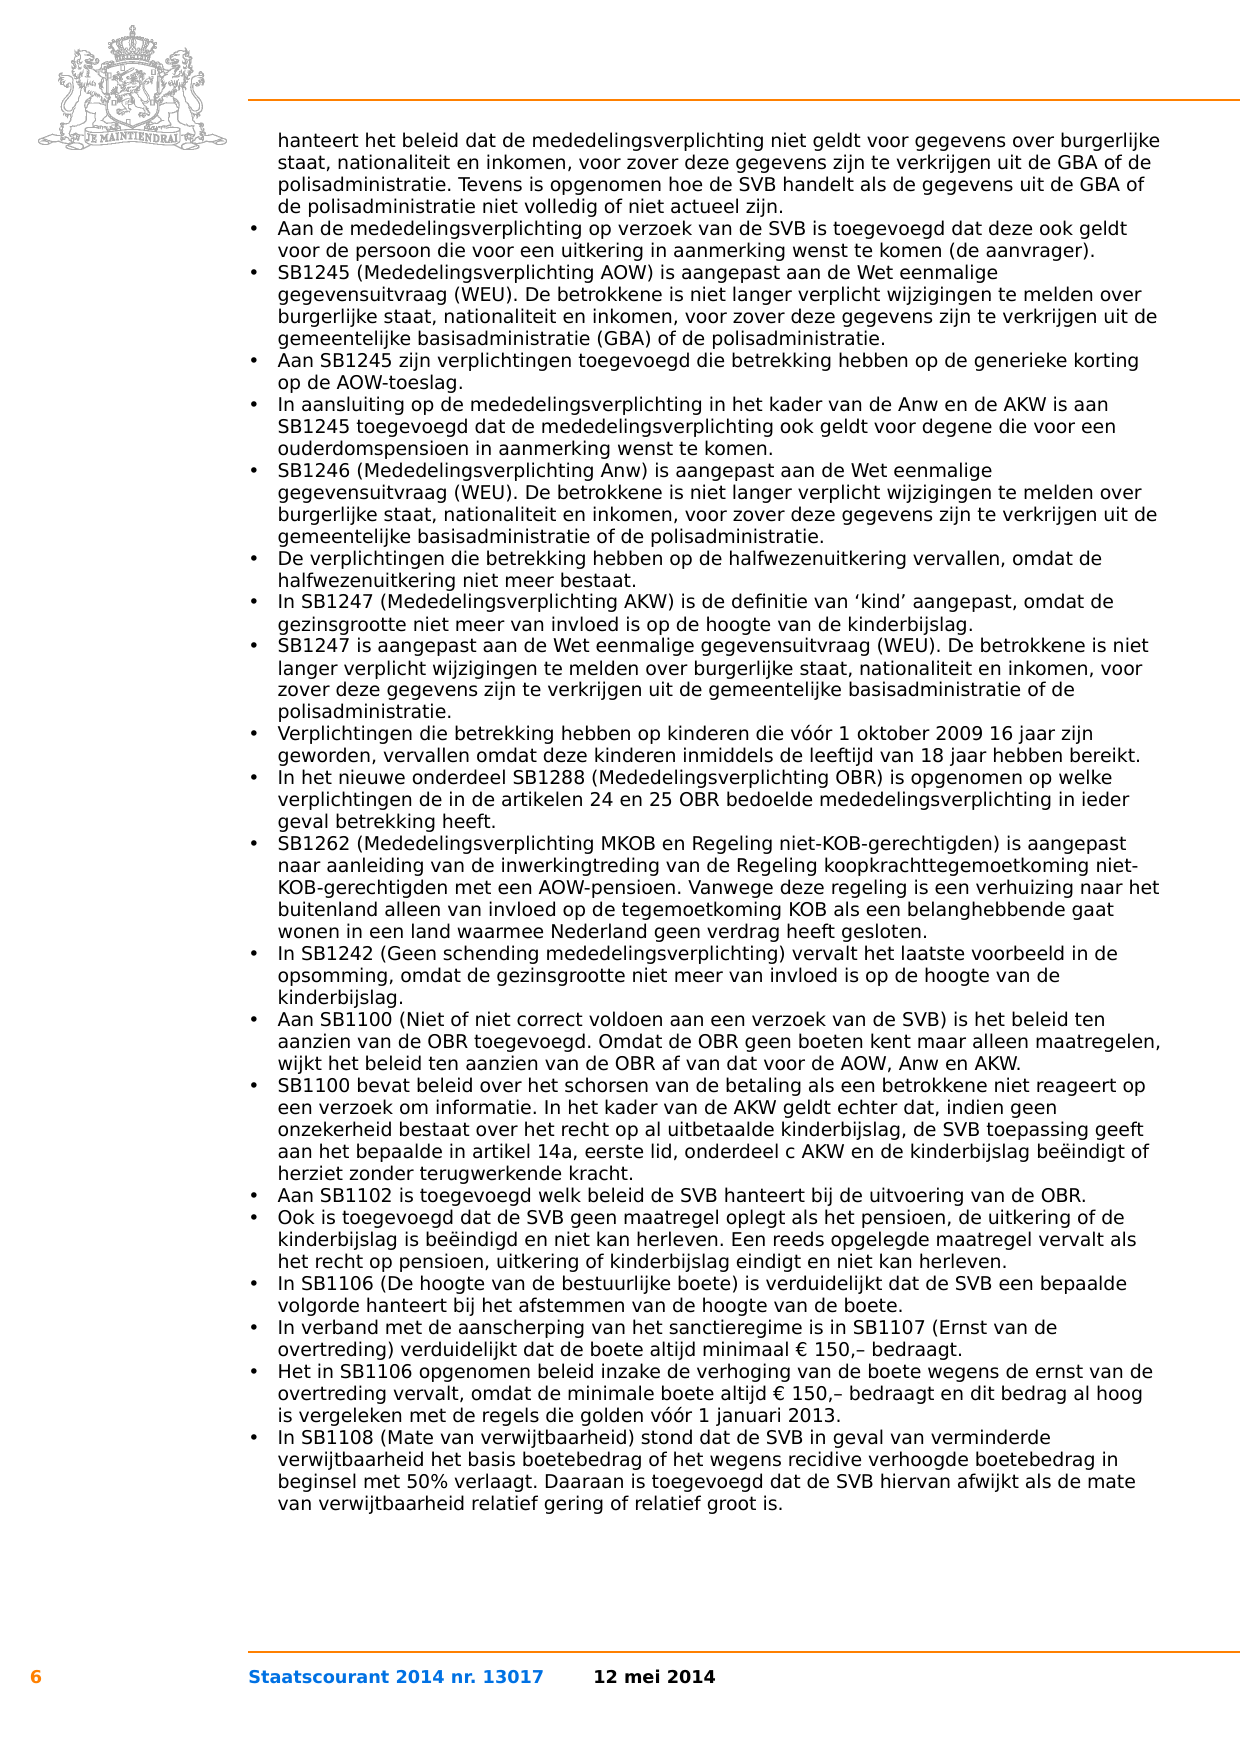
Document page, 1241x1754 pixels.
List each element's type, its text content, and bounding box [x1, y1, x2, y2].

text • Aan SB1100 (Niet of niet correct voldoen aan een verzoek van de SVB) is het beleid ten aanzien van de OBR toegevoegd. Omdat de OBR geen boeten kent maar alleen maatregelen, wijkt het beleid ten aanzien van de OBR af van dat voor de AOW, Anw en AKW. [248, 1009, 1163, 1075]
text • Aan SB1245 zijn verplichtingen toegevoegd die betrekking hebben op de generieke korting op de AOW-toeslag. [248, 350, 1163, 394]
text • SB1246 (Mededelingsverplichting Anw) is aangepast aan de Wet eenmalige gegevensuitvraag (WEU). De betrokkene is niet langer verplicht wijzigingen te melden over burgerlijke staat, nationaliteit en inkomen, voor zover deze gegevens zijn te verkrijgen uit de gemeentelijke basisadministratie of de polisadministratie. [248, 459, 1163, 547]
text • Het in SB1106 opgenomen beleid inzake de verhoging van de boete wegens de ernst van de overtreding vervalt, omdat de minimale boete altijd € 150,– bedraagt en dit bedrag al hoog is vergeleken met de regels die golden vóór 1 januari 2013. [248, 1361, 1163, 1427]
text • Ook is toegevoegd dat de SVB geen maatregel oplegt als het pensioen, de uitkering of de kinderbijslag is beëindigd en niet kan herleven. Een reeds opgelegde maatregel vervalt als het recht op pensioen, uitkering of kinderbijslag eindigt en niet kan herleven. [248, 1207, 1163, 1273]
text • In verband met de aanscherping van het sanctieregime is in SB1107 (Ernst van de overtreding) verduidelijkt dat de boete altijd minimaal € 150,– bedraagt. [248, 1317, 1163, 1361]
text • In SB1242 (Geen schending mededelingsverplichting) vervalt het laatste voorbeeld in de opsomming, omdat de gezinsgrootte niet meer van invloed is op de hoogte van de kinderbijslag. [248, 943, 1163, 1009]
text • Aan de mededelingsverplichting op verzoek van de SVB is toegevoegd dat deze ook geldt voor de persoon die voor een uitkering in aanmerking wenst te komen (de aanvrager). [248, 218, 1163, 262]
text • SB1100 bevat beleid over het schorsen van de betaling als een betrokkene niet reageert op een verzoek om informatie. In het kader van de AKW geldt echter dat, indien geen onzekerheid bestaat over het recht op al uitbetaalde kinderbijslag, de SVB toepassing geeft aan het bepaalde in artikel 14a, eerste lid, onderdeel c AKW en de kinderbijslag beëindigt of herziet zonder terugwerkende kracht. [248, 1075, 1163, 1185]
text • In aansluiting op de mededelingsverplichting in het kader van de Anw en de AKW is aan SB1245 toegevoegd dat de mededelingsverplichting ook geldt voor degene die voor een ouderdomspensioen in aanmerking wenst te komen. [248, 394, 1163, 459]
text • Verplichtingen die betrekking hebben op kinderen die vóór 1 oktober 2009 16 jaar zijn geworden, vervallen omdat deze kinderen inmiddels de leeftijd van 18 jaar hebben bereikt. [248, 723, 1163, 767]
text • In SB1108 (Mate van verwijtbaarheid) stond dat de SVB in geval van verminderde verwijtbaarheid het basis boetebedrag of het wegens recidive verhoogde boetebedrag in beginsel met 50% verlaagt. Daaraan is toegevoegd dat de SVB hiervan afwijkt als de mate van verwijtbaarheid relatief gering of relatief groot is. [248, 1427, 1163, 1514]
text • Aan SB1102 is toegevoegd welk beleid de SVB hanteert bij de uitvoering van de OBR. [248, 1185, 1163, 1207]
text • De verplichtingen die betrekking hebben op de halfwezenuitkering vervallen, omdat de halfwezenuitkering niet meer bestaat. [248, 547, 1163, 591]
text • In SB1106 (De hoogte van de bestuurlijke boete) is verduidelijkt dat de SVB een bepaalde volgorde hanteert bij het afstemmen van de hoogte van de boete. [248, 1273, 1163, 1317]
text • SB1245 (Mededelingsverplichting AOW) is aangepast aan de Wet eenmalige gegevensuitvraag (WEU). De betrokkene is niet langer verplicht wijzigingen te melden over burgerlijke staat, nationaliteit en inkomen, voor zover deze gegevens zijn te verkrijgen uit de gemeentelijke basisadministratie (GBA) of de polisadministratie. [248, 262, 1163, 350]
text hanteert het beleid dat de mededelingsverplichting niet geldt voor gegevens over burgerlijke staat, nationaliteit en inkomen, voor zover deze gegevens zijn te verkrijgen uit de GBA of de polisadministratie. Tevens is opgenomen hoe de SVB handelt als de gegevens uit de GBA of de polisadministratie niet volledig of niet actueel zijn. [248, 130, 1163, 218]
picture [38, 25, 227, 150]
text • SB1247 is aangepast aan de Wet eenmalige gegevensuitvraag (WEU). De betrokkene is niet langer verplicht wijzigingen te melden over burgerlijke staat, nationaliteit en inkomen, voor zover deze gegevens zijn te verkrijgen uit de gemeentelijke basisadministratie of de polisadministratie. [248, 635, 1163, 723]
text • In SB1247 (Mededelingsverplichting AKW) is de definitie van ‘kind’ aangepast, omdat de gezinsgrootte niet meer van invloed is op de hoogte van de kinderbijslag. [248, 591, 1163, 635]
text • SB1262 (Mededelingsverplichting MKOB en Regeling niet-KOB-gerechtigden) is aangepast naar aanleiding van de inwerkingtreding van de Regeling koopkrachttegemoetkoming niet-KOB-gerechtigden met een AOW-pensioen. Vanwege deze regeling is een verhuizing naar het buitenland alleen van invloed op de tegemoetkoming KOB als een belanghebbende gaat wonen in een land waarmee Nederland geen verdrag heeft gesloten. [248, 833, 1163, 943]
text • In het nieuwe onderdeel SB1288 (Mededelingsverplichting OBR) is opgenomen op welke verplichtingen de in de artikelen 24 en 25 OBR bedoelde mededelingsverplichting in ieder geval betrekking heeft. [248, 767, 1163, 833]
